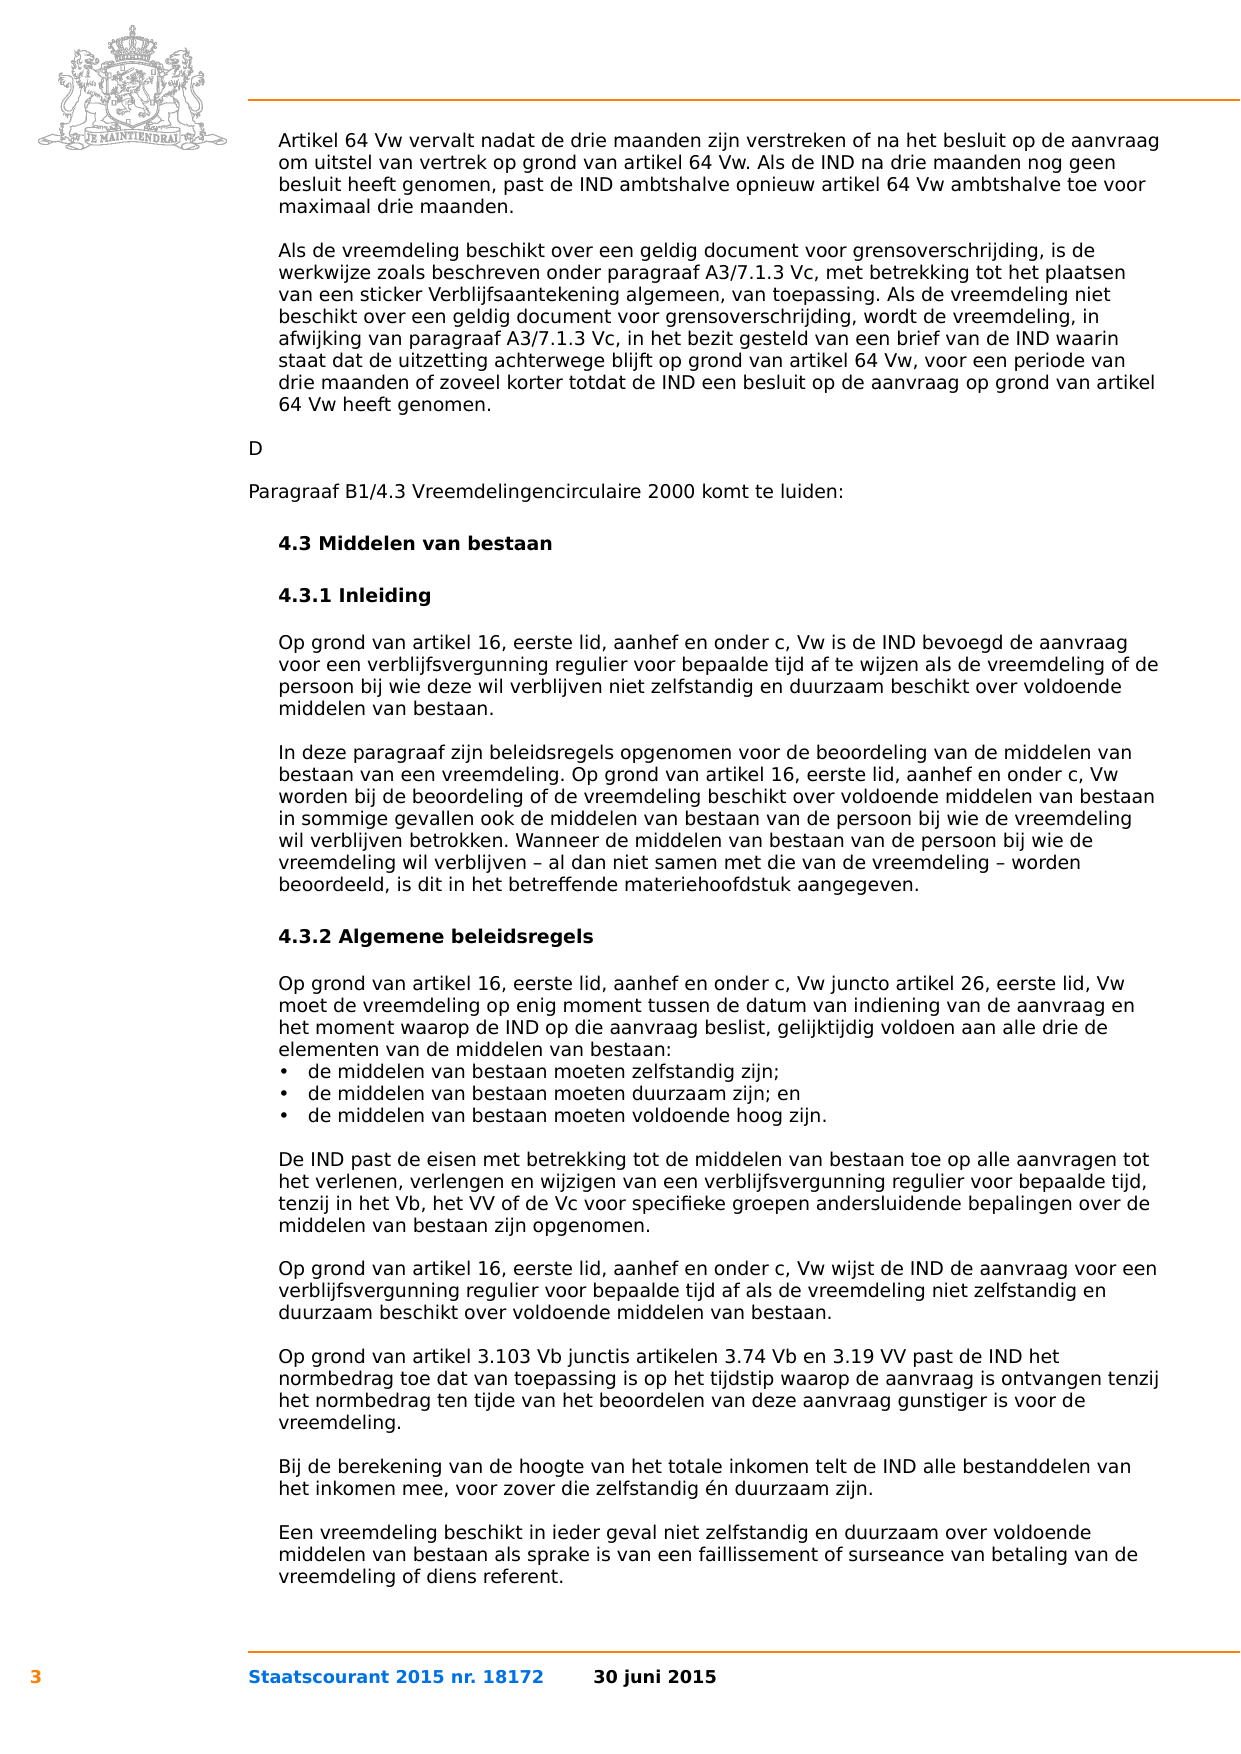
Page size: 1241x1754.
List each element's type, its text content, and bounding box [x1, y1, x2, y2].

picture [38, 25, 227, 150]
text • de middelen van bestaan moeten voldoende hoog zijn. [278, 1105, 1163, 1127]
subtitle 4.3.2 Algemene beleidsregels [278, 926, 1163, 948]
text • de middelen van bestaan moeten zelfstandig zijn; [278, 1061, 1163, 1083]
text Op grond van artikel 3.103 Vb junctis artikelen 3.74 Vb en 3.19 VV past de IND het normbedrag toe dat van toepassing is op het tijdstip waarop de aanvraag is ontvangen tenzij het normbedrag ten tijde van het beoordelen van deze aanvraag gunstiger is voor de vreemdeling. [278, 1346, 1163, 1434]
text Op grond van artikel 16, eerste lid, aanhef en onder c, Vw juncto artikel 26, eerste lid, Vw moet de vreemdeling op enig moment tussen de datum van indiening van de aanvraag en het moment waarop de IND op die aanvraag beslist, gelijktijdig voldoen aan alle drie de elementen van de middelen van bestaan: [278, 973, 1163, 1061]
text Als de vreemdeling beschikt over een geldig document voor grensoverschrijding, is de werkwijze zoals beschreven onder paragraaf A3/7.1.3 Vc, met betrekking tot het plaatsen van een sticker Verblijfsaantekening algemeen, van toepassing. Als de vreemdeling niet beschikt over een geldig document voor grensoverschrijding, wordt de vreemdeling, in afwijking van paragraaf A3/7.1.3 Vc, in het bezit gesteld van een brief van de IND waarin staat dat de uitzetting achterwege blijft op grond van artikel 64 Vw, voor een periode van drie maanden of zoveel korter totdat de IND een besluit op de aanvraag op grond van artikel 64 Vw heeft genomen. [278, 240, 1163, 416]
text Bij de berekening van de hoogte van het totale inkomen telt de IND alle bestanddelen van het inkomen mee, voor zover die zelfstandig én duurzaam zijn. [278, 1456, 1163, 1500]
text Op grond van artikel 16, eerste lid, aanhef en onder c, Vw wijst de IND de aanvraag voor een verblijfsvergunning regulier voor bepaalde tijd af als de vreemdeling niet zelfstandig en duurzaam beschikt over voldoende middelen van bestaan. [278, 1258, 1163, 1324]
text • de middelen van bestaan moeten duurzaam zijn; en [278, 1083, 1163, 1105]
text Paragraaf B1/4.3 Vreemdelingencirculaire 2000 komt te luiden: [248, 481, 1163, 503]
text Artikel 64 Vw vervalt nadat de drie maanden zijn verstreken of na het besluit op de aanvraag om uitstel van vertrek op grond van artikel 64 Vw. Als de IND na drie maanden nog geen besluit heeft genomen, past de IND ambtshalve opnieuw artikel 64 Vw ambtshalve toe voor maximaal drie maanden. [278, 130, 1163, 218]
subtitle 4.3 Middelen van bestaan [278, 533, 1163, 555]
text D [248, 437, 1163, 459]
text De IND past de eisen met betrekking tot de middelen van bestaan toe op alle aanvragen tot het verlenen, verlengen en wijzigen van een verblijfsvergunning regulier voor bepaalde tijd, tenzij in het Vb, het VV of de Vc voor specifieke groepen andersluidende bepalingen over de middelen van bestaan zijn opgenomen. [278, 1148, 1163, 1236]
subtitle 4.3.1 Inleiding [278, 585, 1163, 607]
text Op grond van artikel 16, eerste lid, aanhef en onder c, Vw is de IND bevoegd de aanvraag voor een verblijfsvergunning regulier voor bepaalde tijd af te wijzen als de vreemdeling of de persoon bij wie deze wil verblijven niet zelfstandig en duurzaam beschikt over voldoende middelen van bestaan. [278, 632, 1163, 720]
text Een vreemdeling beschikt in ieder geval niet zelfstandig en duurzaam over voldoende middelen van bestaan als sprake is van een faillissement of surseance van betaling van de vreemdeling of diens referent. [278, 1522, 1163, 1588]
text In deze paragraaf zijn beleidsregels opgenomen voor de beoordeling van de middelen van bestaan van een vreemdeling. Op grond van artikel 16, eerste lid, aanhef en onder c, Vw worden bij de beoordeling of de vreemdeling beschikt over voldoende middelen van bestaan in sommige gevallen ook de middelen van bestaan van de persoon bij wie de vreemdeling wil verblijven betrokken. Wanneer de middelen van bestaan van de persoon bij wie de vreemdeling wil verblijven – al dan niet samen met die van de vreemdeling – worden beoordeeld, is dit in het betreffende materiehoofdstuk aangegeven. [278, 742, 1163, 896]
